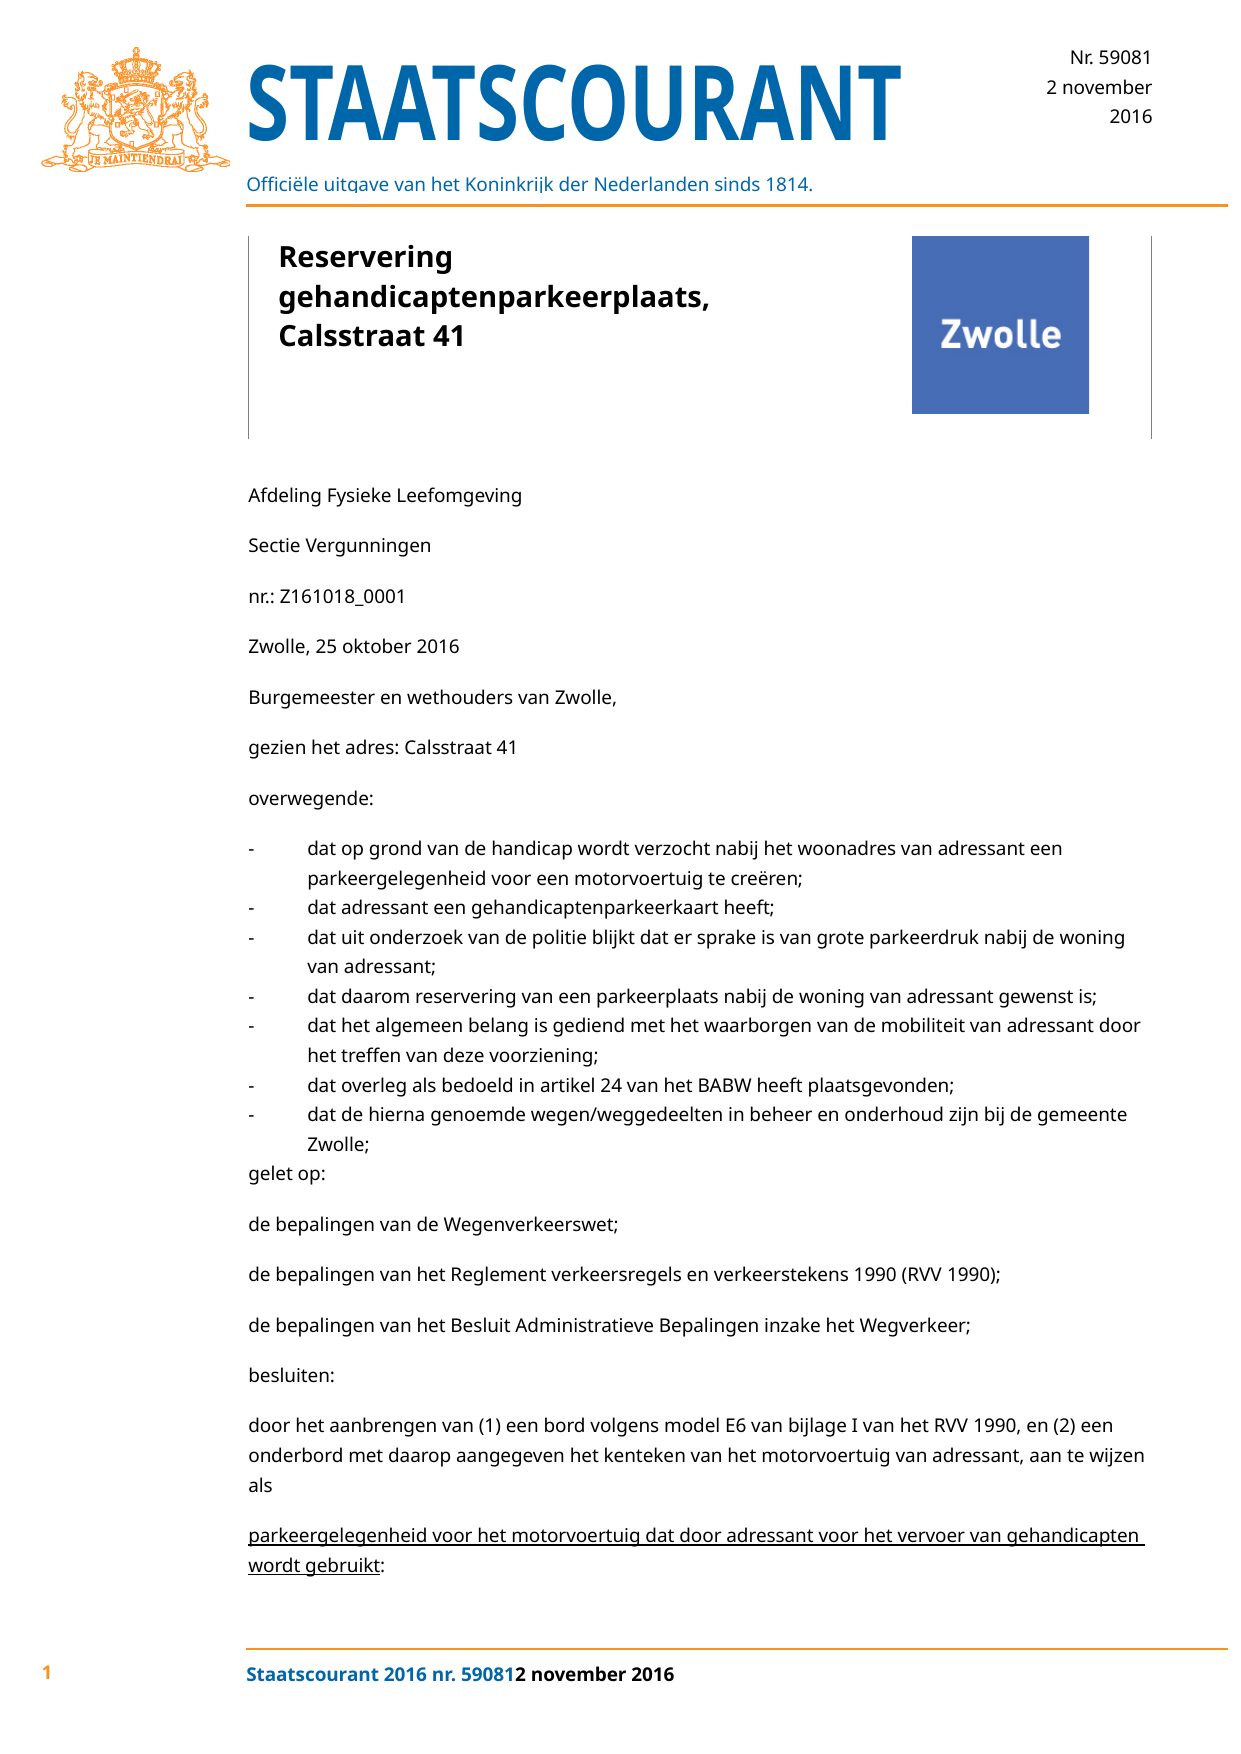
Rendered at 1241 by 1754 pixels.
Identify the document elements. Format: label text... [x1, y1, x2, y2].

picture [41, 47, 231, 172]
table_header Reservering gehandicaptenparkeerplaats, Calsstraat 41 [249, 236, 850, 439]
text nr.: Z161018_0001 [248, 583, 1152, 609]
text gezien het adres: Calsstraat 41 [248, 734, 1152, 760]
text overwegende: [248, 785, 1152, 811]
text parkeergelegenheid voor het motorvoertuig dat door adressant voor het vervoer van gehandicapten wordt gebruikt: [248, 1522, 1152, 1578]
text Sectie Vergunningen [248, 533, 1152, 558]
text Afdeling Fysieke Leefomgeving [248, 482, 1152, 508]
list dat adressant een gehandicaptenparkeerkaart heeft; [248, 894, 1152, 920]
text door het aanbrengen van (1) een bord volgens model E6 van bijlage I van het RVV 1990, en (2) een onderbord met daarop aangegeven het kenteken van het motorvoertuig van adressant, aan te wijzen als [248, 1413, 1152, 1498]
list dat op grond van de handicap wordt verzocht nabij het woonadres van adressant een parkeergelegenheid voor een motorvoertuig te creëren; [248, 835, 1152, 891]
picture [912, 236, 1090, 414]
list dat overleg als bedoeld in artikel 24 van het BABW heeft plaatsgevonden; [248, 1072, 1152, 1098]
text Zwolle, 25 oktober 2016 [248, 633, 1152, 659]
text de bepalingen van het Reglement verkeersregels en verkeerstekens 1990 (RVV 1990); [248, 1261, 1152, 1287]
text de bepalingen van het Besluit Administratieve Bepalingen inzake het Wegverkeer; [248, 1312, 1152, 1338]
table_header [1090, 236, 1151, 413]
list dat uit onderzoek van de politie blijkt dat er sprake is van grote parkeerdruk nabij de woning van adressant; [248, 924, 1152, 979]
list dat de hierna genoemde wegen/weggedeelten in beheer en onderhoud zijn bij de gemeente Zwolle; [248, 1101, 1152, 1157]
text gelet op: [248, 1161, 1152, 1186]
list dat het algemeen belang is gediend met het waarborgen van de mobiliteit van adressant door het treffen van deze voorziening; [248, 1013, 1152, 1068]
table_header [850, 414, 1151, 439]
text besluiten: [248, 1362, 1152, 1388]
table_header [850, 236, 912, 413]
text Burgemeester en wethouders van Zwolle, [248, 684, 1152, 710]
text de bepalingen van de Wegenverkeerswet; [248, 1211, 1152, 1237]
list dat daarom reservering van een parkeerplaats nabij de woning van adressant gewenst is; [248, 983, 1152, 1009]
